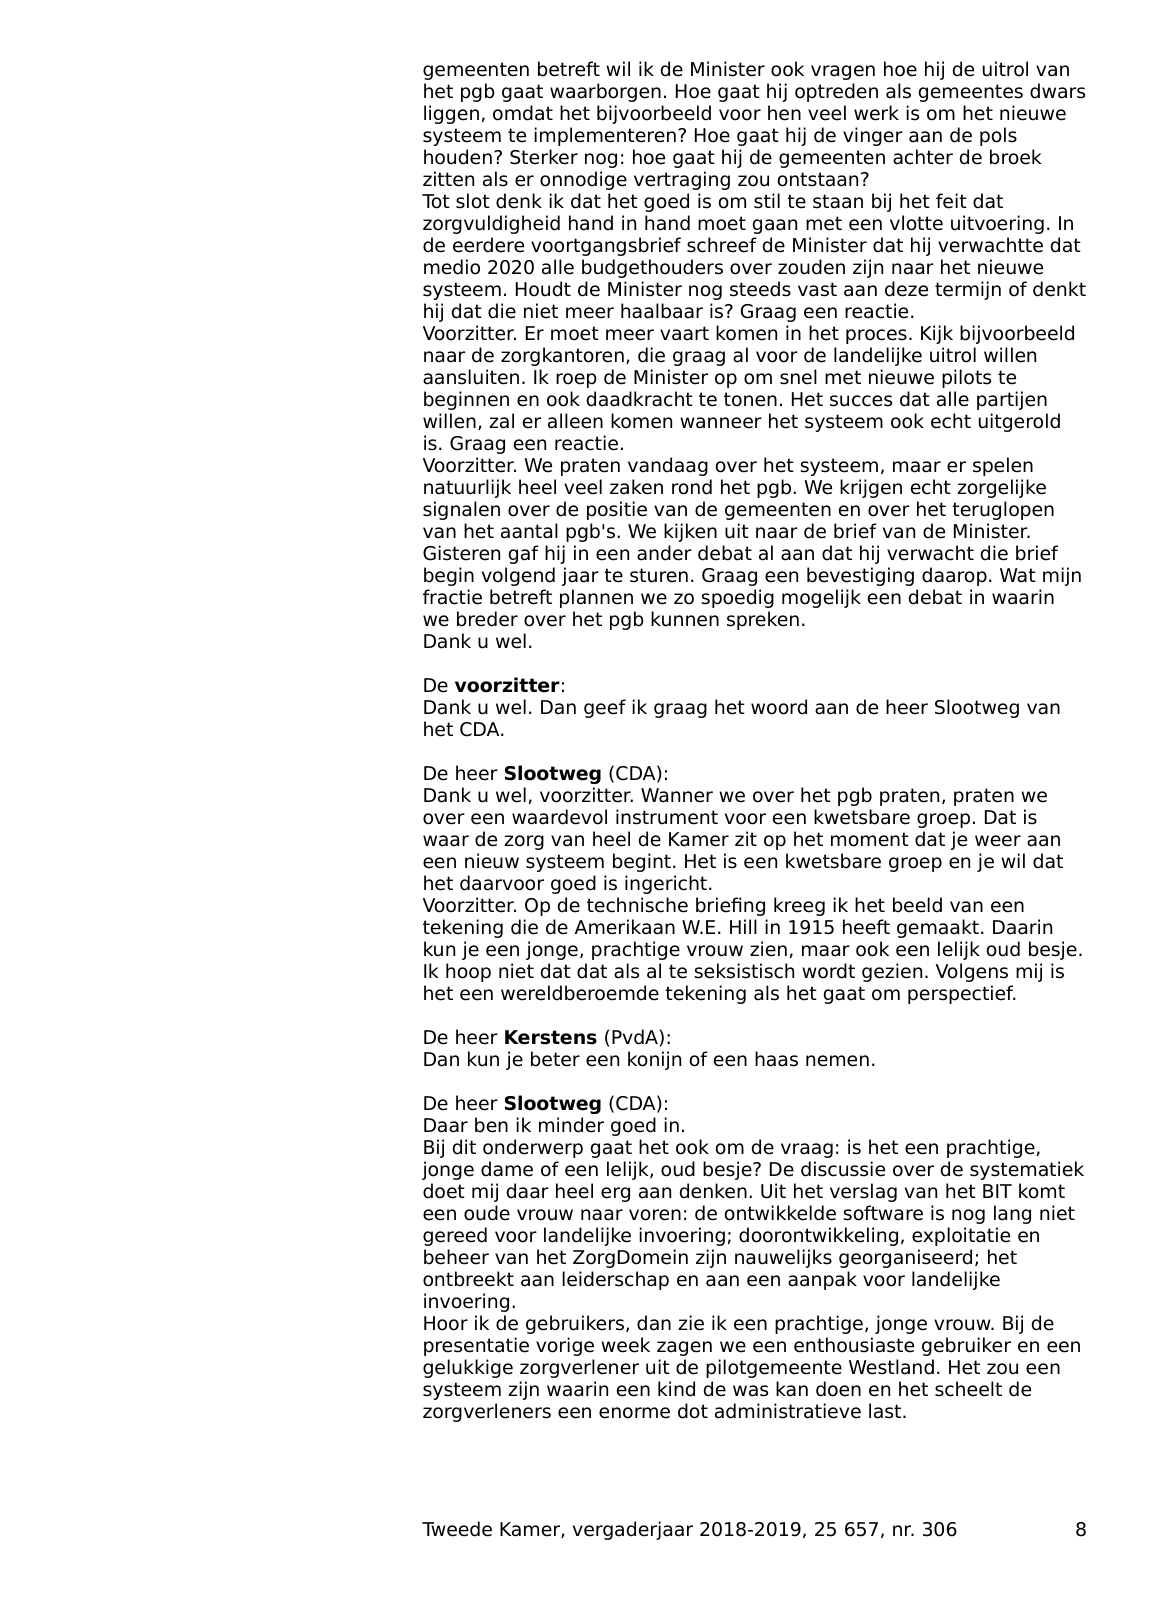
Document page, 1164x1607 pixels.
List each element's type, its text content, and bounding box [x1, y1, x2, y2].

text Dank u wel, voorzitter. Wanner we over het pgb praten, praten we over een waardevol instrument voor een kwetsbare groep. Dat is waar de zorg van heel de Kamer zit op het moment dat je weer aan een nieuw systeem begint. Het is een kwetsbare groep en je wil dat het daarvoor goed is ingericht. [422, 785, 1087, 895]
text De heer Slootweg (CDA): [422, 763, 1087, 785]
text De heer Kerstens (PvdA): [422, 1027, 1087, 1049]
text Daar ben ik minder goed in. [422, 1115, 1087, 1137]
text Bij dit onderwerp gaat het ook om de vraag: is het een prachtige, jonge dame of een lelijk, oud besje? De discussie over de systematiek doet mij daar heel erg aan denken. Uit het verslag van het BIT komt een oude vrouw naar voren: de ontwikkelde software is nog lang niet gereed voor landelijke invoering; doorontwikkeling, exploitatie en beheer van het ZorgDomein zijn nauwelijks georganiseerd; het ontbreekt aan leiderschap en aan een aanpak voor landelijke invoering. [422, 1137, 1087, 1313]
text Voorzitter. We praten vandaag over het systeem, maar er spelen natuurlijk heel veel zaken rond het pgb. We krijgen echt zorgelijke signalen over de positie van de gemeenten en over het teruglopen van het aantal pgb's. We kijken uit naar de brief van de Minister. Gisteren gaf hij in een ander debat al aan dat hij verwacht die brief begin volgend jaar te sturen. Graag een bevestiging daarop. Wat mijn fractie betreft plannen we zo spoedig mogelijk een debat in waarin we breder over het pgb kunnen spreken. [422, 455, 1087, 631]
text Dank u wel. Dan geef ik graag het woord aan de heer Slootweg van het CDA. [422, 697, 1087, 741]
text De heer Slootweg (CDA): [422, 1093, 1087, 1115]
text Dank u wel. [422, 631, 1087, 652]
text Tot slot denk ik dat het goed is om stil te staan bij het feit dat zorgvuldigheid hand in hand moet gaan met een vlotte uitvoering. In de eerdere voortgangsbrief schreef de Minister dat hij verwachtte dat medio 2020 alle budgethouders over zouden zijn naar het nieuwe systeem. Houdt de Minister nog steeds vast aan deze termijn of denkt hij dat die niet meer haalbaar is? Graag een reactie. [422, 191, 1087, 323]
text Voorzitter. Op de technische briefing kreeg ik het beeld van een tekening die de Amerikaan W.E. Hill in 1915 heeft gemaakt. Daarin kun je een jonge, prachtige vrouw zien, maar ook een lelijk oud besje. Ik hoop niet dat dat als al te seksistisch wordt gezien. Volgens mij is het een wereldberoemde tekening als het gaat om perspectief. [422, 895, 1087, 1004]
text Hoor ik de gebruikers, dan zie ik een prachtige, jonge vrouw. Bij de presentatie vorige week zagen we een enthousiaste gebruiker en een gelukkige zorgverlener uit de pilotgemeente Westland. Het zou een systeem zijn waarin een kind de was kan doen en het scheelt de zorgverleners een enorme dot administratieve last. [422, 1313, 1087, 1423]
text Voorzitter. Er moet meer vaart komen in het proces. Kijk bijvoorbeeld naar de zorgkantoren, die graag al voor de landelijke uitrol willen aansluiten. Ik roep de Minister op om snel met nieuwe pilots te beginnen en ook daadkracht te tonen. Het succes dat alle partijen willen, zal er alleen komen wanneer het systeem ook echt uitgerold is. Graag een reactie. [422, 323, 1087, 455]
text Dan kun je beter een konijn of een haas nemen. [422, 1049, 1087, 1071]
text gemeenten betreft wil ik de Minister ook vragen hoe hij de uitrol van het pgb gaat waarborgen. Hoe gaat hij optreden als gemeentes dwars liggen, omdat het bijvoorbeeld voor hen veel werk is om het nieuwe systeem te implementeren? Hoe gaat hij de vinger aan de pols houden? Sterker nog: hoe gaat hij de gemeenten achter de broek zitten als er onnodige vertraging zou ontstaan? [422, 59, 1087, 191]
text De voorzitter: [422, 675, 1087, 697]
